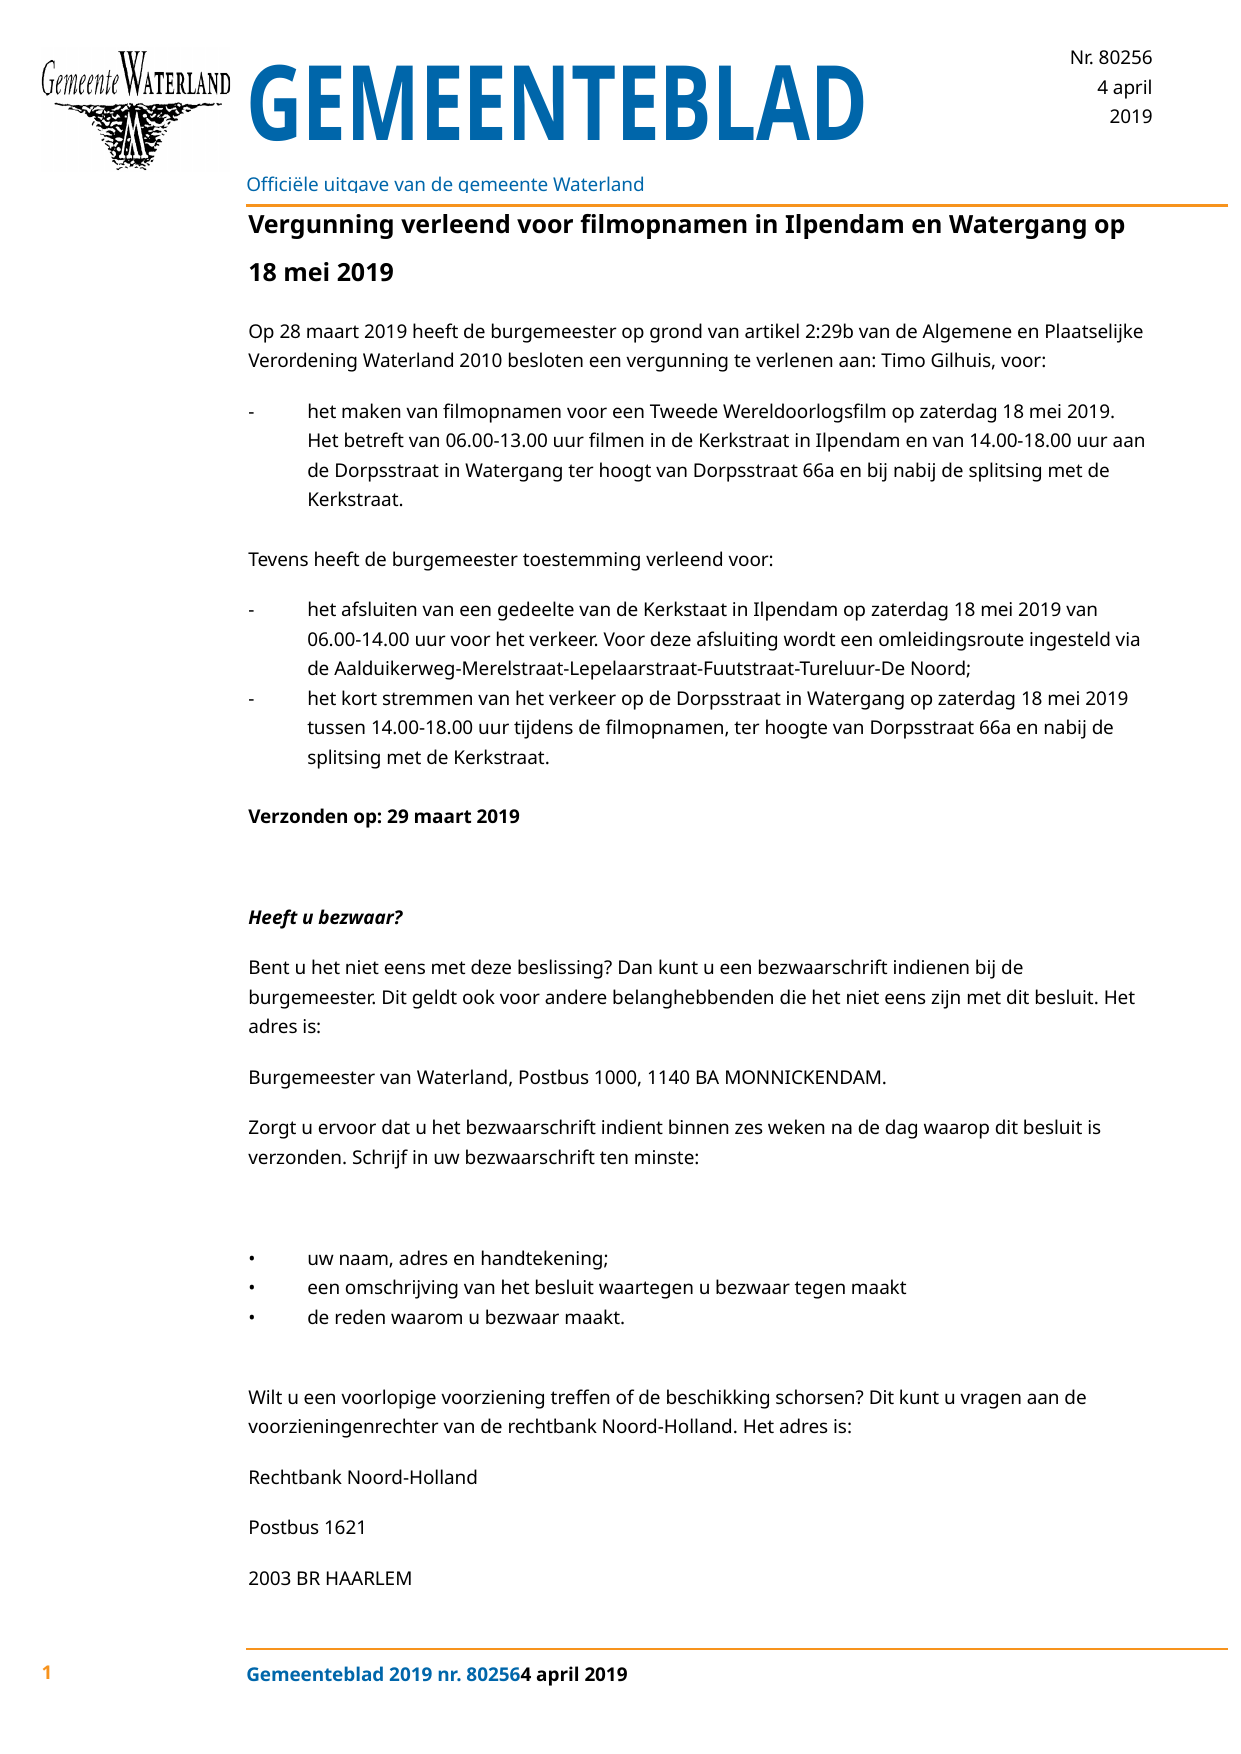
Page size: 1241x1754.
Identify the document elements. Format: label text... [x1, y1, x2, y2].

text Op 28 maart 2019 heeft de burgemeester op grond van artikel 2:29b van de Algemene en Plaatselijke Verordening Waterland 2010 besloten een vergunning te verlenen aan: Timo Gilhuis, voor: [248, 318, 1152, 373]
text Heeft u bezwaar? [248, 904, 1152, 930]
list een omschrijving van het besluit waartegen u bezwaar tegen maakt [248, 1274, 1152, 1300]
list het afsluiten van een gedeelte van de Kerkstaat in Ilpendam op zaterdag 18 mei 2019 van 06.00-14.00 uur voor het verkeer. Voor deze afsluiting wordt een omleidingsroute ingesteld via de Aalduikerweg-Merelstraat-Lepelaarstraat-Fuutstraat-Tureluur-De Noord; [248, 596, 1152, 681]
text Rechtbank Noord-Holland [248, 1464, 1152, 1490]
text Zorgt u ervoor dat u het bezwaarschrift indient binnen zes weken na de dag waarop dit besluit is verzonden. Schrijf in uw bezwaarschrift ten minste: [248, 1114, 1152, 1170]
list het maken van filmopnamen voor een Tweede Wereldoorlogsfilm op zaterdag 18 mei 2019. Het betreft van 06.00-13.00 uur filmen in de Kerkstraat in Ilpendam en van 14.00-18.00 uur aan de Dorpsstraat in Watergang ter hoogt van Dorpsstraat 66a en bij nabij de splitsing met de Kerkstraat. [248, 398, 1152, 512]
text Bent u het niet eens met deze beslissing? Dan kunt u een bezwaarschrift indienen bij de burgemeester. Dit geldt ook voor andere belanghebbenden die het niet eens zijn met dit besluit. Het adres is: [248, 954, 1152, 1039]
text Vergunning verleend voor filmopnamen in Ilpendam en Watergang op 18 mei 2019 [248, 207, 1152, 288]
list uw naam, adres en handtekening; [248, 1245, 1152, 1271]
text Burgemeester van Waterland, Postbus 1000, 1140 BA MONNICKENDAM. [248, 1064, 1152, 1090]
text Wilt u een voorlopige voorziening treffen of de beschikking schorsen? Dit kunt u vragen aan de voorzieningenrechter van de rechtbank Noord-Holland. Het adres is: [248, 1384, 1152, 1439]
text Verzonden op: 29 maart 2019 [248, 803, 1152, 829]
list de reden waarom u bezwaar maakt. [248, 1304, 1152, 1330]
text 2003 BR HAARLEM [248, 1565, 1152, 1591]
text Tevens heeft de burgemeester toestemming verleend voor: [248, 546, 1152, 572]
list het kort stremmen van het verkeer op de Dorpsstraat in Watergang op zaterdag 18 mei 2019 tussen 14.00-18.00 uur tijdens de filmopnamen, ter hoogte van Dorpsstraat 66a en nabij de splitsing met de Kerkstraat. [248, 685, 1152, 770]
picture [41, 47, 231, 172]
text Postbus 1621 [248, 1514, 1152, 1540]
